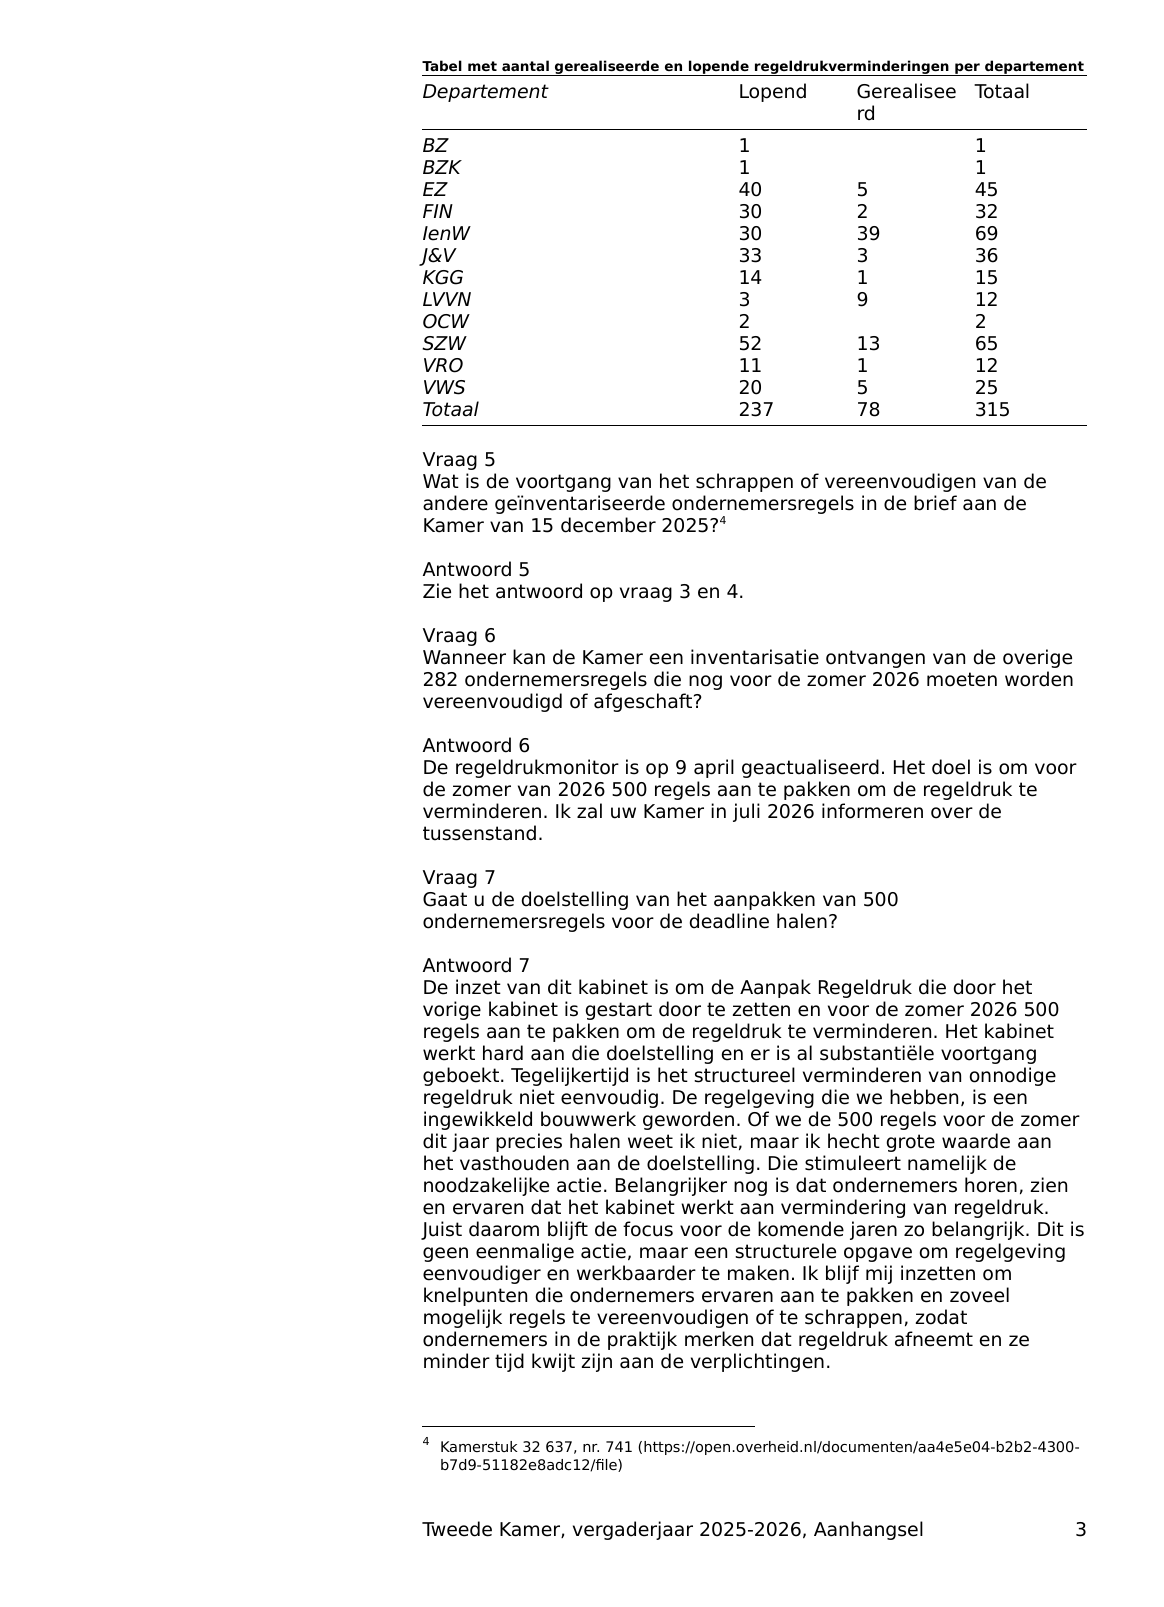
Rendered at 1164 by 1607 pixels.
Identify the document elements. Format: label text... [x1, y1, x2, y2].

table_cell 1 [850, 267, 968, 289]
table_cell 11 [732, 355, 850, 377]
text Vraag 7 [422, 867, 1087, 889]
table_cell 32 [969, 201, 1087, 223]
table_cell 1 [732, 157, 850, 179]
table_cell Lopend [732, 76, 850, 129]
text Wat is de voortgang van het schrappen of vereenvoudigen van de andere geïnventariseerde ondernemersregels in de brief aan de Kamer van 15 december 2025? [422, 471, 1087, 536]
table_cell 39 [850, 223, 968, 245]
table_cell IenW [422, 223, 732, 245]
table_cell FIN [422, 201, 732, 223]
table_cell LVVN [422, 289, 732, 311]
table_cell 2 [850, 201, 968, 223]
table_cell VWS [422, 377, 732, 399]
text Juist daarom blijft de focus voor de komende jaren zo belangrijk. Dit is geen eenmalige actie, maar een structurele opgave om regelgeving eenvoudiger en werkbaarder te maken. Ik blijf mij inzetten om knelpunten die ondernemers ervaren aan te pakken en zoveel mogelijk regels te vereenvoudigen of te schrappen, zodat ondernemers in de praktijk merken dat regeldruk afneemt en ze minder tijd kwijt zijn aan de verplichtingen. [422, 1219, 1087, 1373]
table_cell 3 [850, 245, 968, 267]
text Wanneer kan de Kamer een inventarisatie ontvangen van de overige 282 ondernemersregels die nog voor de zomer 2026 moeten worden vereenvoudigd of afgeschaft? [422, 647, 1087, 713]
table_cell VRO [422, 355, 732, 377]
table_cell 2 [732, 311, 850, 333]
text De regeldrukmonitor is op 9 april geactualiseerd. Het doel is om voor de zomer van 2026 500 regels aan te pakken om de regeldruk te verminderen. Ik zal uw Kamer in juli 2026 informeren over de tussenstand. [422, 757, 1087, 845]
table_cell BZK [422, 157, 732, 179]
table_cell KGG [422, 267, 732, 289]
table_cell 14 [732, 267, 850, 289]
text De inzet van dit kabinet is om de Aanpak Regeldruk die door het vorige kabinet is gestart door te zetten en voor de zomer 2026 500 regels aan te pakken om de regeldruk te verminderen. Het kabinet werkt hard aan die doelstelling en er is al substantiële voortgang geboekt. Tegelijkertijd is het structureel verminderen van onnodige regeldruk niet eenvoudig. De regelgeving die we hebben, is een ingewikkeld bouwwerk geworden. Of we de 500 regels voor de zomer dit jaar precies halen weet ik niet, maar ik hecht grote waarde aan het vasthouden aan de doelstelling. Die stimuleert namelijk de noodzakelijke actie. Belangrijker nog is dat ondernemers horen, zien en ervaren dat het kabinet werkt aan vermindering van regeldruk. [422, 977, 1087, 1219]
table_cell 52 [732, 333, 850, 355]
text Gaat u de doelstelling van het aanpakken van 500 ondernemersregels voor de deadline halen? [422, 889, 1087, 933]
table_cell 33 [732, 245, 850, 267]
table_cell 5 [850, 179, 968, 201]
table_cell J&V [422, 245, 732, 267]
table_cell 15 [969, 267, 1087, 289]
table_cell Totaal [969, 76, 1087, 129]
text Antwoord 5 [422, 559, 1087, 581]
table_cell [850, 130, 968, 157]
text Antwoord 6 [422, 735, 1087, 757]
text Vraag 5 [422, 448, 1087, 471]
text Kamerstuk 32 637, nr. 741 (https://open.overheid.nl/documenten/aa4e5e04-b2b2-4300-b7d9-51182e8adc12/file) [422, 1435, 1087, 1474]
table_cell BZ [422, 130, 732, 157]
text Vraag 6 [422, 625, 1087, 647]
table_cell 1 [732, 130, 850, 157]
table_cell 9 [850, 289, 968, 311]
table_cell 40 [732, 179, 850, 201]
table_cell Gerealiseerd [850, 76, 968, 129]
text Antwoord 7 [422, 955, 1087, 977]
table_cell 12 [969, 289, 1087, 311]
table_cell 1 [969, 130, 1087, 157]
table_cell 3 [732, 289, 850, 311]
table_cell 1 [969, 157, 1087, 179]
table_cell 30 [732, 223, 850, 245]
table_cell 78 [850, 399, 968, 425]
table_cell 25 [969, 377, 1087, 399]
text Zie het antwoord op vraag 3 en 4. [422, 581, 1087, 603]
table_cell [850, 311, 968, 333]
table_cell 20 [732, 377, 850, 399]
table_cell 30 [732, 201, 850, 223]
table_cell 36 [969, 245, 1087, 267]
table_cell 12 [969, 355, 1087, 377]
table_cell SZW [422, 333, 732, 355]
table_cell 2 [969, 311, 1087, 333]
table_cell OCW [422, 311, 732, 333]
table_cell 69 [969, 223, 1087, 245]
table_header Tabel met aantal gerealiseerde en lopende regeldrukverminderingen per departement [422, 59, 1087, 75]
table_cell 237 [732, 399, 850, 425]
table_cell 13 [850, 333, 968, 355]
table_cell 1 [850, 355, 968, 377]
table_cell EZ [422, 179, 732, 201]
table_cell 45 [969, 179, 1087, 201]
table_cell 315 [969, 399, 1087, 425]
table_cell Totaal [422, 399, 732, 425]
table_cell 65 [969, 333, 1087, 355]
table_cell Departement [422, 76, 732, 129]
table_cell 5 [850, 377, 968, 399]
table_cell [850, 157, 968, 179]
